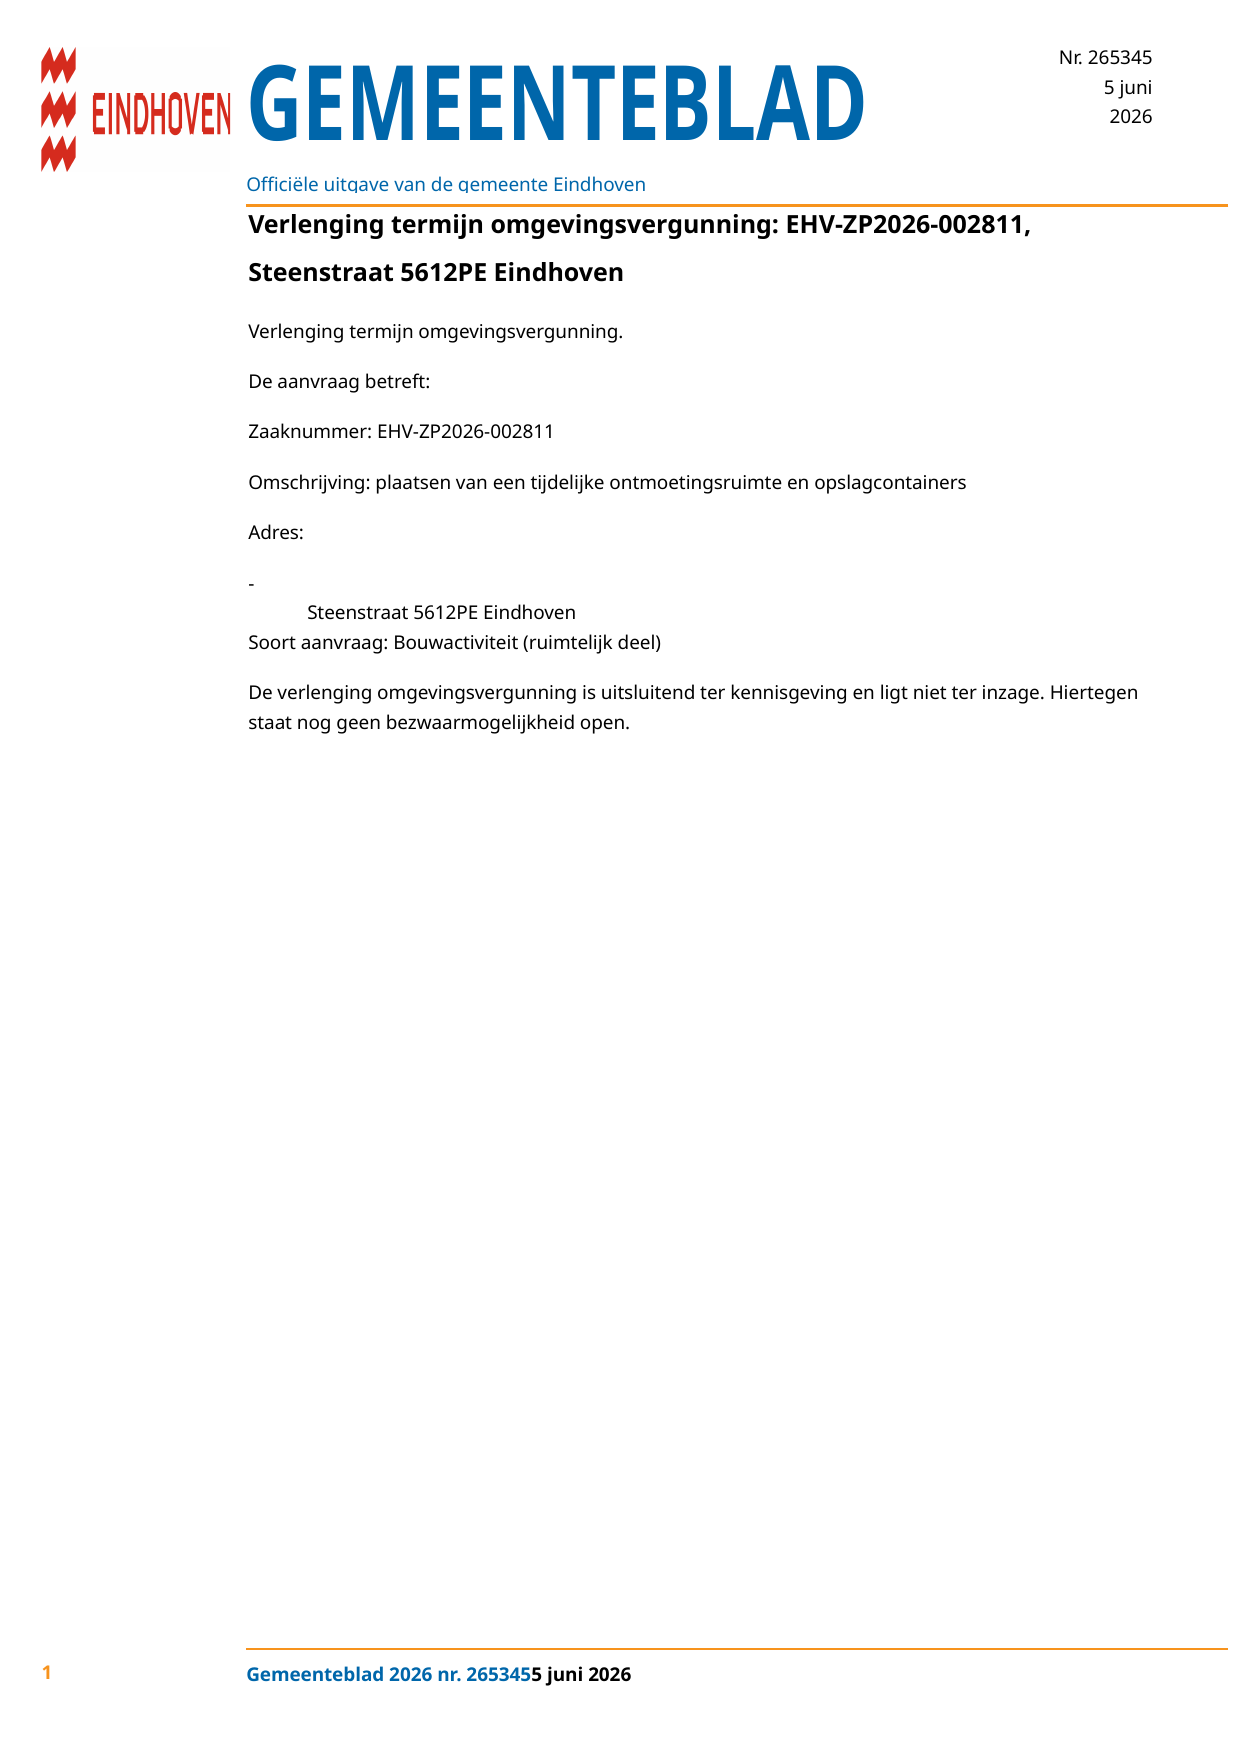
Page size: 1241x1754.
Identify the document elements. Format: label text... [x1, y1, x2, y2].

text Soort aanvraag: Bouwactiviteit (ruimtelijk deel) [248, 629, 1152, 655]
text Omschrijving: plaatsen van een tijdelijke ontmoetingsruimte en opslagcontainers [248, 469, 1152, 495]
text Adres: [248, 519, 1152, 545]
picture [41, 47, 231, 172]
text Verlenging termijn omgevingsvergunning: EHV-ZP2026-002811, Steenstraat 5612PE Eindhoven [248, 207, 1152, 288]
text Verlenging termijn omgevingsvergunning. [248, 318, 1152, 344]
text De aanvraag betreft: [248, 368, 1152, 394]
text Zaaknummer: EHV-ZP2026-002811 [248, 419, 1152, 444]
list Steenstraat 5612PE Eindhoven [248, 599, 1152, 625]
text De verlenging omgevingsvergunning is uitsluitend ter kennisgeving en ligt niet ter inzage. Hiertegen staat nog geen bezwaarmogelijkheid open. [248, 679, 1152, 735]
